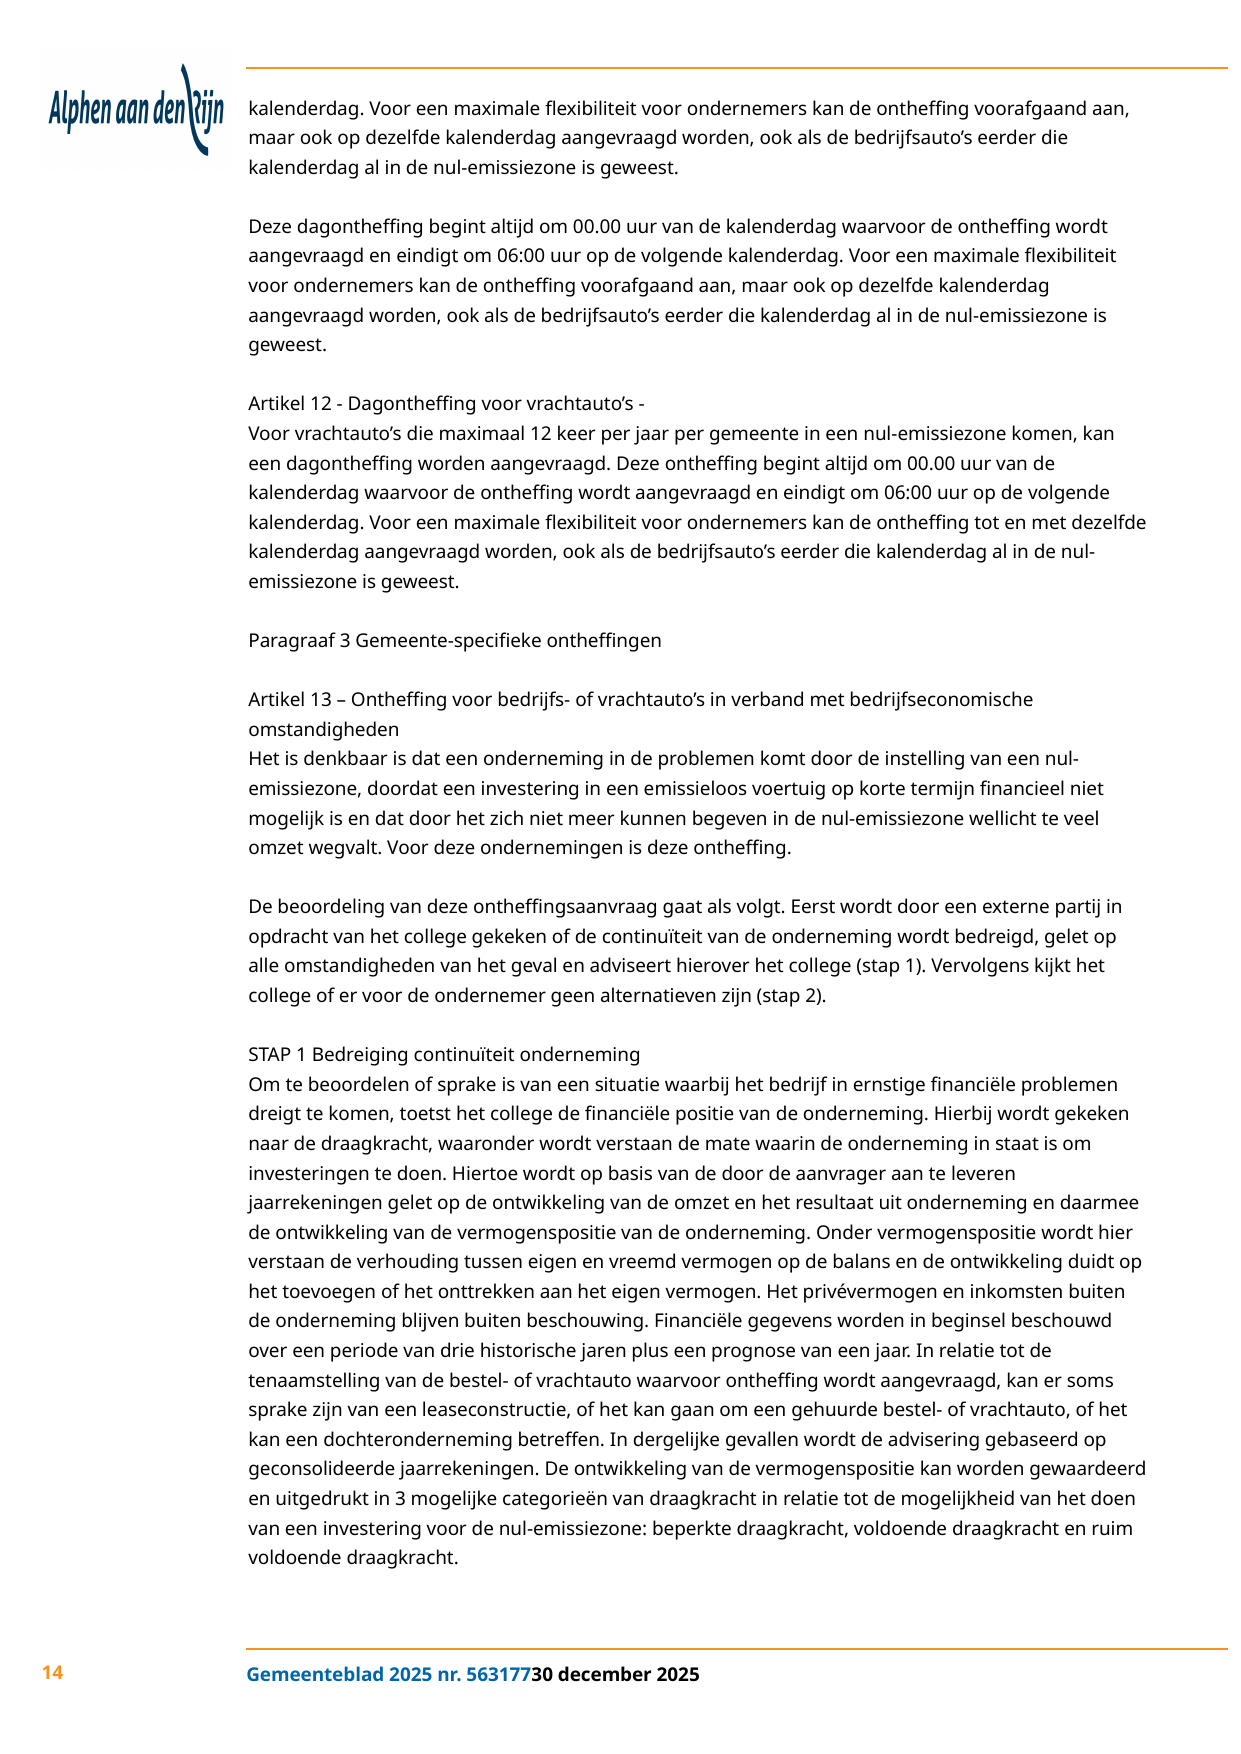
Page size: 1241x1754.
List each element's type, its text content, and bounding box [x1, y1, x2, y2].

text Voor vrachtauto’s die maximaal 12 keer per jaar per gemeente in een nul-emissiezone komen, kan een dagontheffing worden aangevraagd. Deze ontheffing begint altijd om 00.00 uur van de kalenderdag waarvoor de ontheffing wordt aangevraagd en eindigt om 06:00 uur op de volgende kalenderdag. Voor een maximale flexibiliteit voor ondernemers kan de ontheffing tot en met dezelfde kalenderdag aangevraagd worden, ook als de bedrijfsauto’s eerder die kalenderdag al in de nul-emissiezone is geweest. [248, 420, 1152, 594]
text Om te beoordelen of sprake is van een situatie waarbij het bedrijf in ernstige financiële problemen dreigt te komen, toetst het college de financiële positie van de onderneming. Hierbij wordt gekeken naar de draagkracht, waaronder wordt verstaan de mate waarin de onderneming in staat is om investeringen te doen. Hiertoe wordt op basis van de door de aanvrager aan te leveren jaarrekeningen gelet op de ontwikkeling van de omzet en het resultaat uit onderneming en daarmee de ontwikkeling van de vermogenspositie van de onderneming. Onder vermogenspositie wordt hier verstaan de verhouding tussen eigen en vreemd vermogen op de balans en de ontwikkeling duidt op het toevoegen of het onttrekken aan het eigen vermogen. Het privévermogen en inkomsten buiten de onderneming blijven buiten beschouwing. Financiële gegevens worden in beginsel beschouwd over een periode van drie historische jaren plus een prognose van een jaar. In relatie tot de tenaamstelling van de bestel- of vrachtauto waarvoor ontheffing wordt aangevraagd, kan er soms sprake zijn van een leaseconstructie, of het kan gaan om een gehuurde bestel- of vrachtauto, of het kan een dochteronderneming betreffen. In dergelijke gevallen wordt de advisering gebaseerd op geconsolideerde jaarrekeningen. De ontwikkeling van de vermogenspositie kan worden gewaardeerd en uitgedrukt in 3 mogelijke categorieën van draagkracht in relatie tot de mogelijkheid van het doen van een investering voor de nul-emissiezone: beperkte draagkracht, voldoende draagkracht en ruim voldoende draagkracht. [248, 1071, 1152, 1570]
text Artikel 12 - Dagontheffing voor vrachtauto’s - [248, 391, 1152, 416]
text De beoordeling van deze ontheffingsaanvraag gaat als volgt. Eerst wordt door een externe partij in opdracht van het college gekeken of de continuïteit van de onderneming wordt bedreigd, gelet op alle omstandigheden van het geval en adviseert hierover het college (stap 1). Vervolgens kijkt het college of er voor de ondernemer geen alternatieven zijn (stap 2). [248, 893, 1152, 1008]
text Paragraaf 3 Gemeente-specifieke ontheffingen [248, 627, 1152, 653]
text Deze dagontheffing begint altijd om 00.00 uur van de kalenderdag waarvoor de ontheffing wordt aangevraagd en eindigt om 06:00 uur op de volgende kalenderdag. Voor een maximale flexibiliteit voor ondernemers kan de ontheffing voorafgaand aan, maar ook op dezelfde kalenderdag aangevraagd worden, ook als de bedrijfsauto’s eerder die kalenderdag al in de nul-emissiezone is geweest. [248, 213, 1152, 357]
text STAP 1 Bedreiging continuïteit onderneming [248, 1041, 1152, 1067]
text kalenderdag. Voor een maximale flexibiliteit voor ondernemers kan de ontheffing voorafgaand aan, maar ook op dezelfde kalenderdag aangevraagd worden, ook als de bedrijfsauto’s eerder die kalenderdag al in de nul-emissiezone is geweest. [248, 95, 1152, 180]
text Artikel 13 – Ontheffing voor bedrijfs- of vrachtauto’s in verband met bedrijfseconomische omstandigheden [248, 686, 1152, 742]
picture [41, 47, 231, 172]
text Het is denkbaar is dat een onderneming in de problemen komt door de instelling van een nul-emissiezone, doordat een investering in een emissieloos voertuig op korte termijn financieel niet mogelijk is en dat door het zich niet meer kunnen begeven in de nul-emissiezone wellicht te veel omzet wegvalt. Voor deze ondernemingen is deze ontheffing. [248, 746, 1152, 860]
